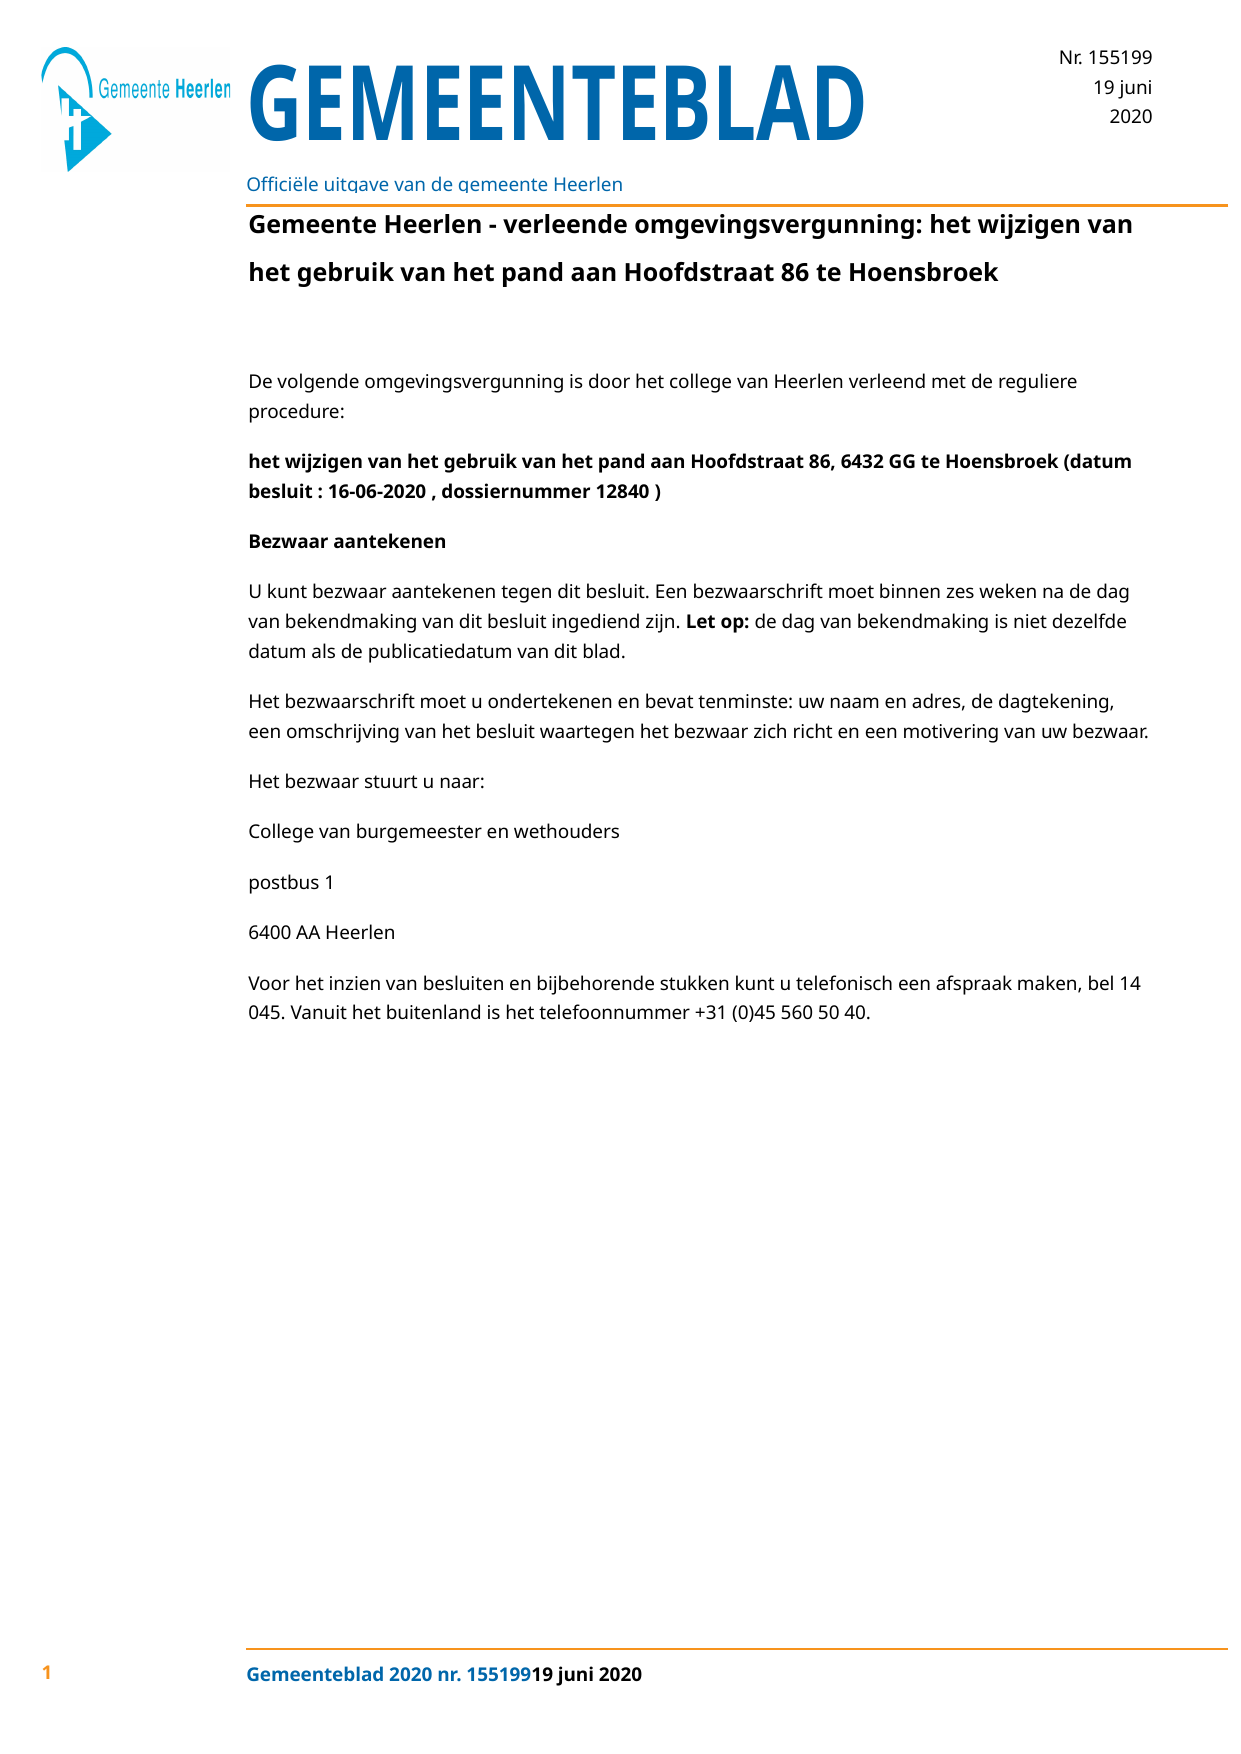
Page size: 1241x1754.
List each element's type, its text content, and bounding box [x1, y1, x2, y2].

text Het bezwaar stuurt u naar: [248, 768, 1152, 794]
text U kunt bezwaar aantekenen tegen dit besluit. Een bezwaarschrift moet binnen zes weken na de dag van bekendmaking van dit besluit ingediend zijn. Let op: de dag van bekendmaking is niet dezelfde datum als de publicatiedatum van dit blad. [248, 579, 1152, 664]
text 6400 AA Heerlen [248, 919, 1152, 945]
text Bezwaar aantekenen [248, 528, 1152, 554]
text Het bezwaarschrift moet u ondertekenen en bevat tenminste: uw naam en adres, de dagtekening, een omschrijving van het besluit waartegen het bezwaar zich richt en een motivering van uw bezwaar. [248, 688, 1152, 744]
text Voor het inzien van besluiten en bijbehorende stukken kunt u telefonisch een afspraak maken, bel 14 045. Vanuit het buitenland is het telefoonnummer +31 (0)45 560 50 40. [248, 970, 1152, 1025]
text postbus 1 [248, 869, 1152, 895]
text Gemeente Heerlen - verleende omgevingsvergunning: het wijzigen van het gebruik van het pand aan Hoofdstraat 86 te Hoensbroek [248, 207, 1152, 288]
text het wijzigen van het gebruik van het pand aan Hoofdstraat 86, 6432 GG te Hoensbroek (datum besluit : 16-06-2020 , dossiernummer 12840 ) [248, 448, 1152, 504]
text De volgende omgevingsvergunning is door het college van Heerlen verleend met de reguliere procedure: [248, 368, 1152, 424]
picture [41, 47, 59, 70]
text College van burgemeester en wethouders [248, 819, 1152, 844]
picture [41, 47, 231, 172]
